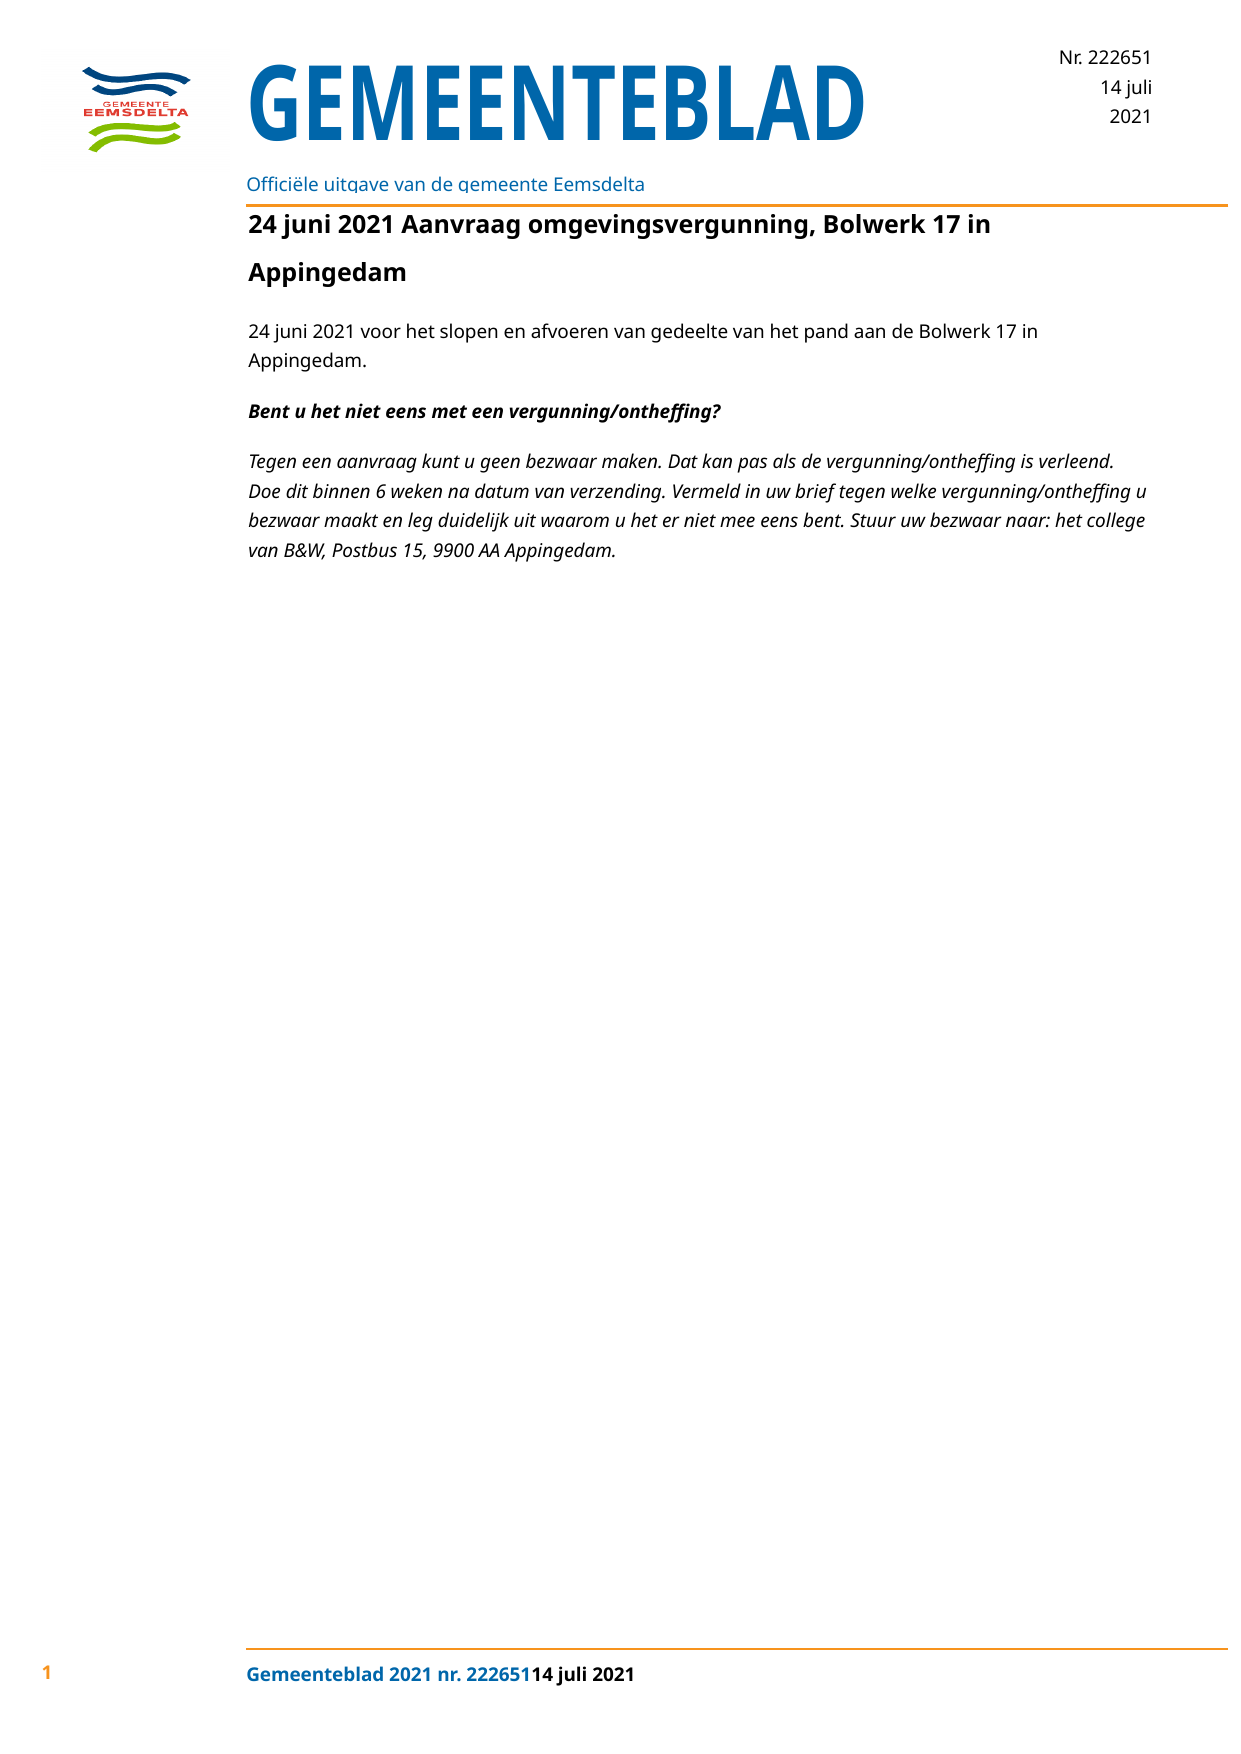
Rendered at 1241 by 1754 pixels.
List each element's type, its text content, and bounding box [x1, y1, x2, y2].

text 24 juni 2021 Aanvraag omgevingsvergunning, Bolwerk 17 in Appingedam [248, 207, 1152, 288]
text 24 juni 2021 voor het slopen en afvoeren van gedeelte van het pand aan de Bolwerk 17 in Appingedam. [248, 318, 1152, 373]
text Tegen een aanvraag kunt u geen bezwaar maken. Dat kan pas als de vergunning/ontheffing is verleend. Doe dit binnen 6 weken na datum van verzending. Vermeld in uw brief tegen welke vergunning/ontheffing u bezwaar maakt en leg duidelijk uit waarom u het er niet mee eens bent. Stuur uw bezwaar naar: het college van B&W, Postbus 15, 9900 AA Appingedam. [248, 448, 1152, 563]
text Bent u het niet eens met een vergunning/ontheffing? [248, 398, 1152, 424]
picture [41, 47, 231, 172]
